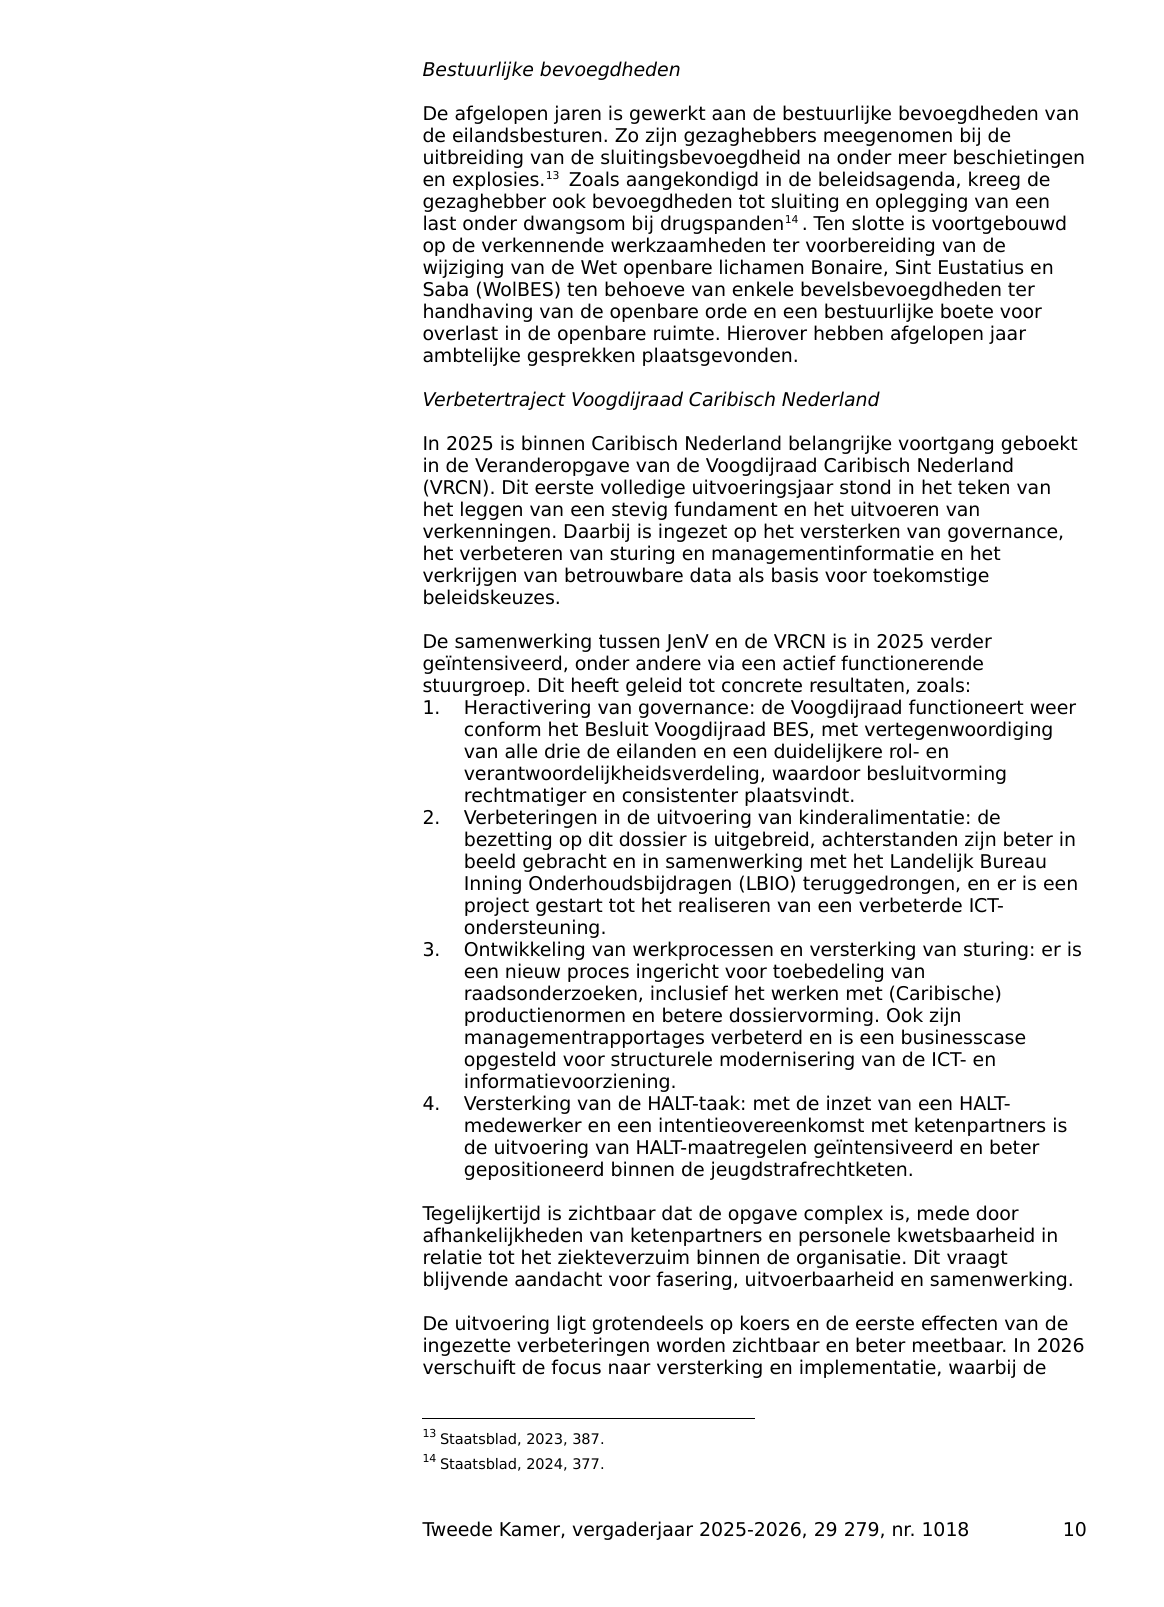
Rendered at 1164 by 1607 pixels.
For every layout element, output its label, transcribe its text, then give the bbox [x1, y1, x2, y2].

text De samenwerking tussen JenV en de VRCN is in 2025 verder geïntensiveerd, onder andere via een actief functionerende stuurgroep. Dit heeft geleid tot concrete resultaten, zoals: [422, 631, 1087, 697]
text In 2025 is binnen Caribisch Nederland belangrijke voortgang geboekt in de Veranderopgave van de Voogdijraad Caribisch Nederland (VRCN). Dit eerste volledige uitvoeringsjaar stond in het teken van het leggen van een stevig fundament en het uitvoeren van verkenningen. Daarbij is ingezet op het versterken van governance, het verbeteren van sturing en managementinformatie en het verkrijgen van betrouwbare data als basis voor toekomstige beleidskeuzes. [422, 433, 1087, 609]
subtitle Verbetertraject Voogdijraad Caribisch Nederland [422, 389, 1087, 411]
text Staatsblad, 2023, 387. [422, 1427, 1087, 1449]
text Staatsblad, 2024, 377. [422, 1452, 1087, 1474]
text Tegelijkertijd is zichtbaar dat de opgave complex is, mede door afhankelijkheden van ketenpartners en personele kwetsbaarheid in relatie tot het ziekteverzuim binnen de organisatie. Dit vraagt blijvende aandacht voor fasering, uitvoerbaarheid en samenwerking. [422, 1203, 1087, 1291]
subtitle Bestuurlijke bevoegdheden [422, 59, 1087, 81]
text 2. Verbeteringen in de uitvoering van kinderalimentatie: de bezetting op dit dossier is uitgebreid, achterstanden zijn beter in beeld gebracht en in samenwerking met het Landelijk Bureau Inning Onderhoudsbijdragen (LBIO) teruggedrongen, en er is een project gestart tot het realiseren van een verbeterde ICT-ondersteuning. [422, 807, 1087, 939]
text 4. Versterking van de HALT-taak: met de inzet van een HALT-medewerker en een intentieovereenkomst met ketenpartners is de uitvoering van HALT-maatregelen geïntensiveerd en beter gepositioneerd binnen de jeugdstrafrechtketen. [422, 1093, 1087, 1181]
text De afgelopen jaren is gewerkt aan de bestuurlijke bevoegdheden van de eilandsbesturen. Zo zijn gezaghebbers meegenomen bij de uitbreiding van de sluitingsbevoegdheid na onder meer beschietingen en explosies. Zoals aangekondigd in de beleidsagenda, kreeg de gezaghebber ook bevoegdheden tot sluiting en oplegging van een last onder dwangsom bij drugspanden. Ten slotte is voortgebouwd op de verkennende werkzaamheden ter voorbereiding van de wijziging van de Wet openbare lichamen Bonaire, Sint Eustatius en Saba (WolBES) ten behoeve van enkele bevelsbevoegdheden ter handhaving van de openbare orde en een bestuurlijke boete voor overlast in de openbare ruimte. Hierover hebben afgelopen jaar ambtelijke gesprekken plaatsgevonden. [422, 103, 1087, 367]
text 1. Heractivering van governance: de Voogdijraad functioneert weer conform het Besluit Voogdijraad BES, met vertegenwoordiging van alle drie de eilanden en een duidelijkere rol- en verantwoordelijkheidsverdeling, waardoor besluitvorming rechtmatiger en consistenter plaatsvindt. [422, 697, 1087, 807]
text 3. Ontwikkeling van werkprocessen en versterking van sturing: er is een nieuw proces ingericht voor toebedeling van raadsonderzoeken, inclusief het werken met (Caribische) productienormen en betere dossiervorming. Ook zijn managementrapportages verbeterd en is een businesscase opgesteld voor structurele modernisering van de ICT- en informatievoorziening. [422, 939, 1087, 1093]
text De uitvoering ligt grotendeels op koers en de eerste effecten van de ingezette verbeteringen worden zichtbaar en beter meetbaar. In 2026 verschuift de focus naar versterking en implementatie, waarbij de [422, 1313, 1087, 1379]
